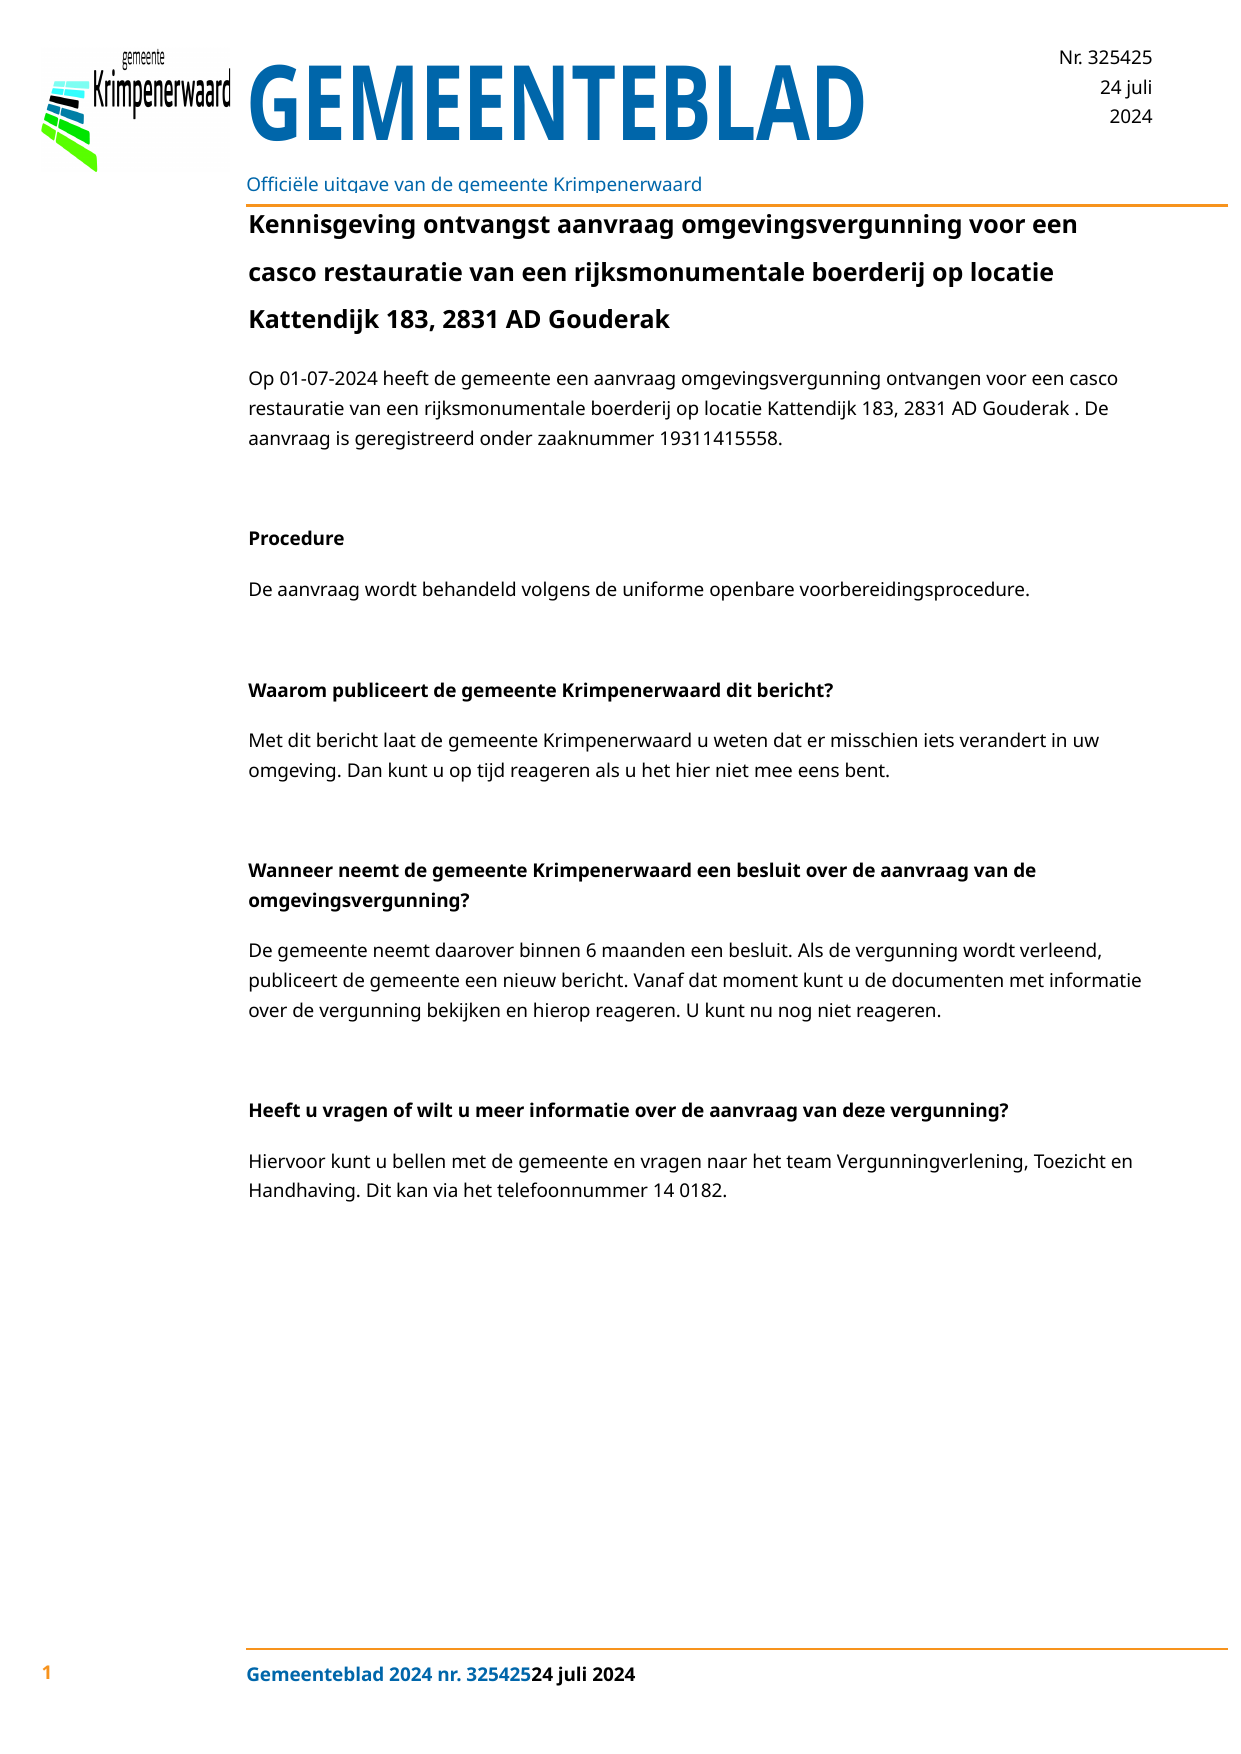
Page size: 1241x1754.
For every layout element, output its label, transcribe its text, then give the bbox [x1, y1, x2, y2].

picture [41, 47, 231, 172]
text Heeft u vragen of wilt u meer informatie over de aanvraag van deze vergunning? [248, 1098, 1152, 1123]
text Procedure [248, 526, 1152, 551]
text Op 01-07-2024 heeft de gemeente een aanvraag omgevingsvergunning ontvangen voor een casco restauratie van een rijksmonumentale boerderij op locatie Kattendijk 183, 2831 AD Gouderak . De aanvraag is geregistreerd onder zaaknummer 19311415558. [248, 366, 1152, 450]
text Wanneer neemt de gemeente Krimpenerwaard een besluit over de aanvraag van de omgevingsvergunning? [248, 858, 1152, 913]
text Met dit bericht laat de gemeente Krimpenerwaard u weten dat er misschien iets verandert in uw omgeving. Dan kunt u op tijd reageren als u het hier niet mee eens bent. [248, 727, 1152, 782]
text De gemeente neemt daarover binnen 6 maanden een besluit. Als de vergunning wordt verleend, publiceert de gemeente een nieuw bericht. Vanaf dat moment kunt u de documenten met informatie over de vergunning bekijken en hierop reageren. U kunt nu nog niet reageren. [248, 938, 1152, 1022]
text Hiervoor kunt u bellen met de gemeente en vragen naar het team Vergunningverlening, Toezicht en Handhaving. Dit kan via het telefoonnummer 14 0182. [248, 1148, 1152, 1203]
text De aanvraag wordt behandeld volgens de uniforme openbare voorbereidingsprocedure. [248, 576, 1152, 602]
text Waarom publiceert de gemeente Krimpenerwaard dit bericht? [248, 677, 1152, 702]
text Kennisgeving ontvangst aanvraag omgevingsvergunning voor een casco restauratie van een rijksmonumentale boerderij op locatie Kattendijk 183, 2831 AD Gouderak [248, 207, 1152, 336]
